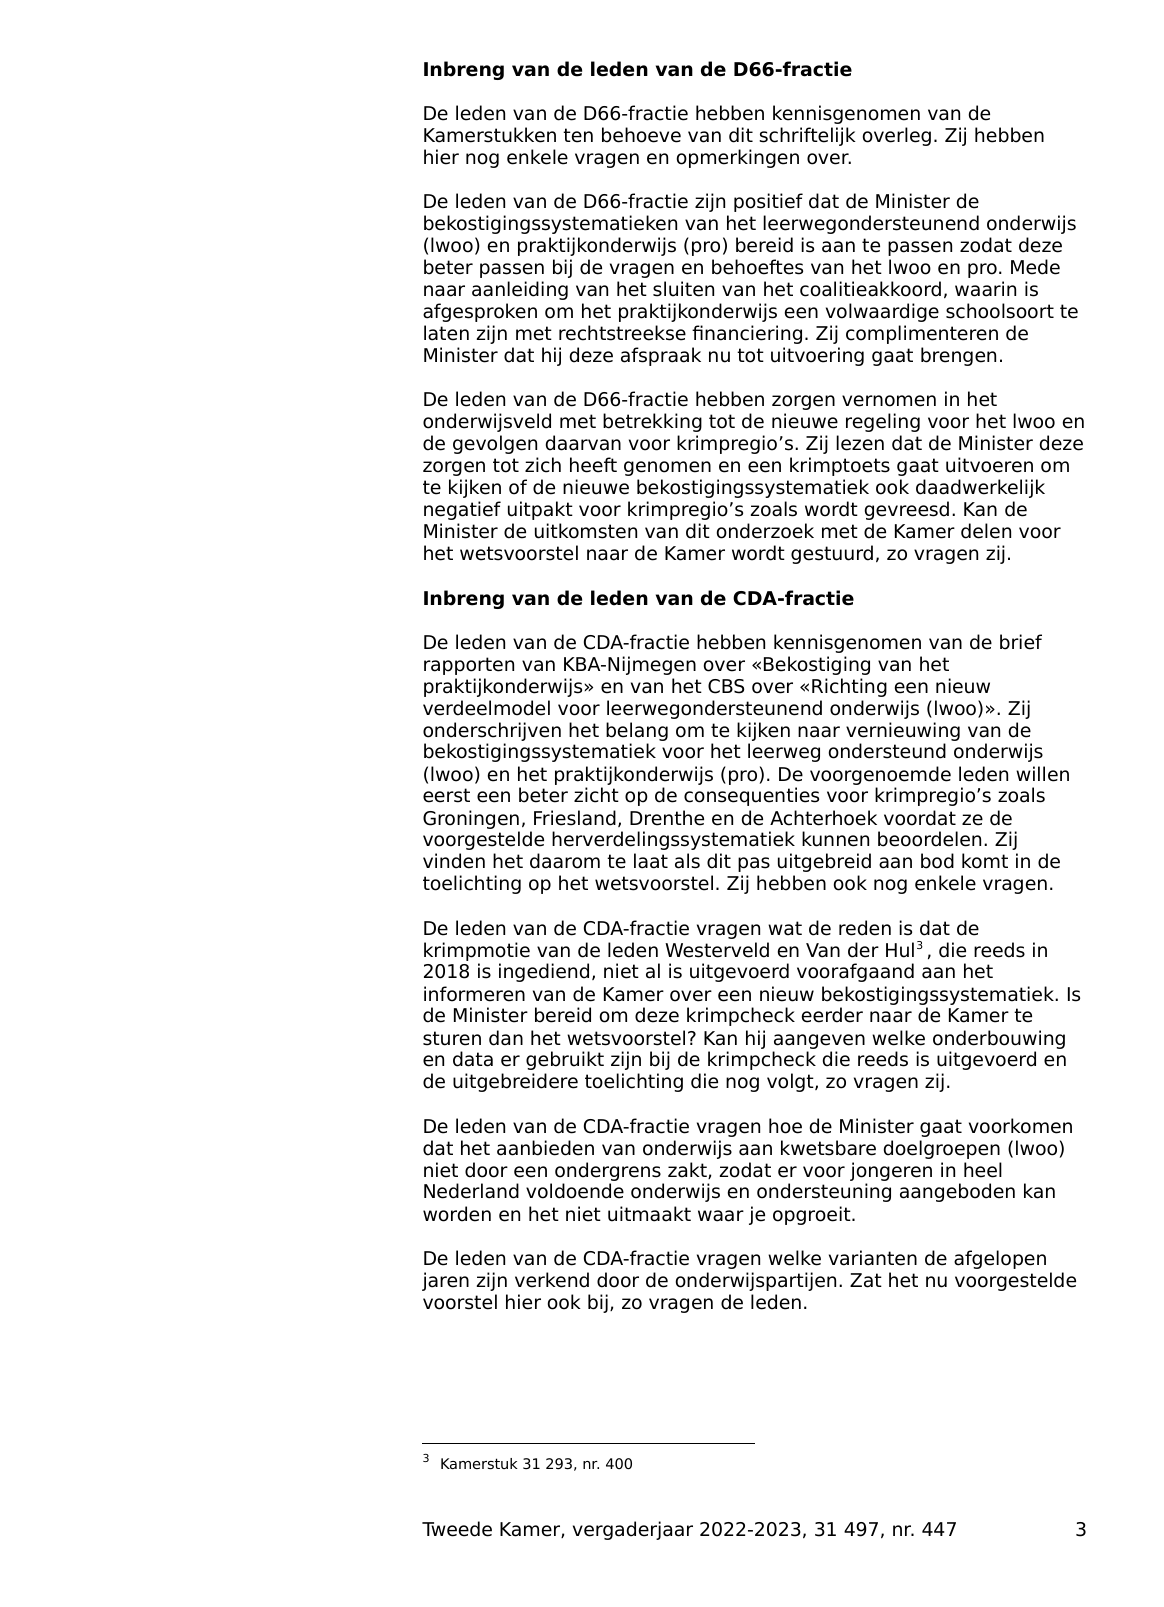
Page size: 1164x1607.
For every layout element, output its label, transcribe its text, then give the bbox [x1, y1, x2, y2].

text De leden van de D66-fractie hebben zorgen vernomen in het onderwijsveld met betrekking tot de nieuwe regeling voor het lwoo en de gevolgen daarvan voor krimpregio’s. Zij lezen dat de Minister deze zorgen tot zich heeft genomen en een krimptoets gaat uitvoeren om te kijken of de nieuwe bekostigingssystematiek ook daadwerkelijk negatief uitpakt voor krimpregio’s zoals wordt gevreesd. Kan de Minister de uitkomsten van dit onderzoek met de Kamer delen voor het wetsvoorstel naar de Kamer wordt gestuurd, zo vragen zij. [422, 389, 1087, 565]
text De leden van de CDA-fractie hebben kennisgenomen van de brief rapporten van KBA-Nijmegen over «Bekostiging van het praktijkonderwijs» en van het CBS over «Richting een nieuw verdeelmodel voor leerwegondersteunend onderwijs (lwoo)». Zij onderschrijven het belang om te kijken naar vernieuwing van de bekostigingssystematiek voor het leerweg ondersteund onderwijs (lwoo) en het praktijkonderwijs (pro). De voorgenoemde leden willen eerst een beter zicht op de consequenties voor krimpregio’s zoals Groningen, Friesland, Drenthe en de Achterhoek voordat ze de voorgestelde herverdelingssystematiek kunnen beoordelen. Zij vinden het daarom te laat als dit pas uitgebreid aan bod komt in de toelichting op het wetsvoorstel. Zij hebben ook nog enkele vragen. [422, 632, 1087, 895]
subtitle Inbreng van de leden van de D66-fractie [422, 59, 1087, 81]
text De leden van de D66-fractie hebben kennisgenomen van de Kamerstukken ten behoeve van dit schriftelijk overleg. Zij hebben hier nog enkele vragen en opmerkingen over. [422, 103, 1087, 169]
subtitle Inbreng van de leden van de CDA-fractie [422, 587, 1087, 609]
text De leden van de CDA-fractie vragen welke varianten de afgelopen jaren zijn verkend door de onderwijspartijen. Zat het nu voorgestelde voorstel hier ook bij, zo vragen de leden. [422, 1248, 1087, 1313]
text De leden van de CDA-fractie vragen wat de reden is dat de krimpmotie van de leden Westerveld en Van der Hul, die reeds in 2018 is ingediend, niet al is uitgevoerd voorafgaand aan het informeren van de Kamer over een nieuw bekostigingssystematiek. Is de Minister bereid om deze krimpcheck eerder naar de Kamer te sturen dan het wetsvoorstel? Kan hij aangeven welke onderbouwing en data er gebruikt zijn bij de krimpcheck die reeds is uitgevoerd en de uitgebreidere toelichting die nog volgt, zo vragen zij. [422, 917, 1087, 1093]
text De leden van de CDA-fractie vragen hoe de Minister gaat voorkomen dat het aanbieden van onderwijs aan kwetsbare doelgroepen (lwoo) niet door een ondergrens zakt, zodat er voor jongeren in heel Nederland voldoende onderwijs en ondersteuning aangeboden kan worden en het niet uitmaakt waar je opgroeit. [422, 1116, 1087, 1225]
text De leden van de D66-fractie zijn positief dat de Minister de bekostigingssystematieken van het leerwegondersteunend onderwijs (lwoo) en praktijkonderwijs (pro) bereid is aan te passen zodat deze beter passen bij de vragen en behoeftes van het lwoo en pro. Mede naar aanleiding van het sluiten van het coalitieakkoord, waarin is afgesproken om het praktijkonderwijs een volwaardige schoolsoort te laten zijn met rechtstreekse financiering. Zij complimenteren de Minister dat hij deze afspraak nu tot uitvoering gaat brengen. [422, 191, 1087, 367]
text Kamerstuk 31 293, nr. 400 [422, 1452, 1087, 1474]
